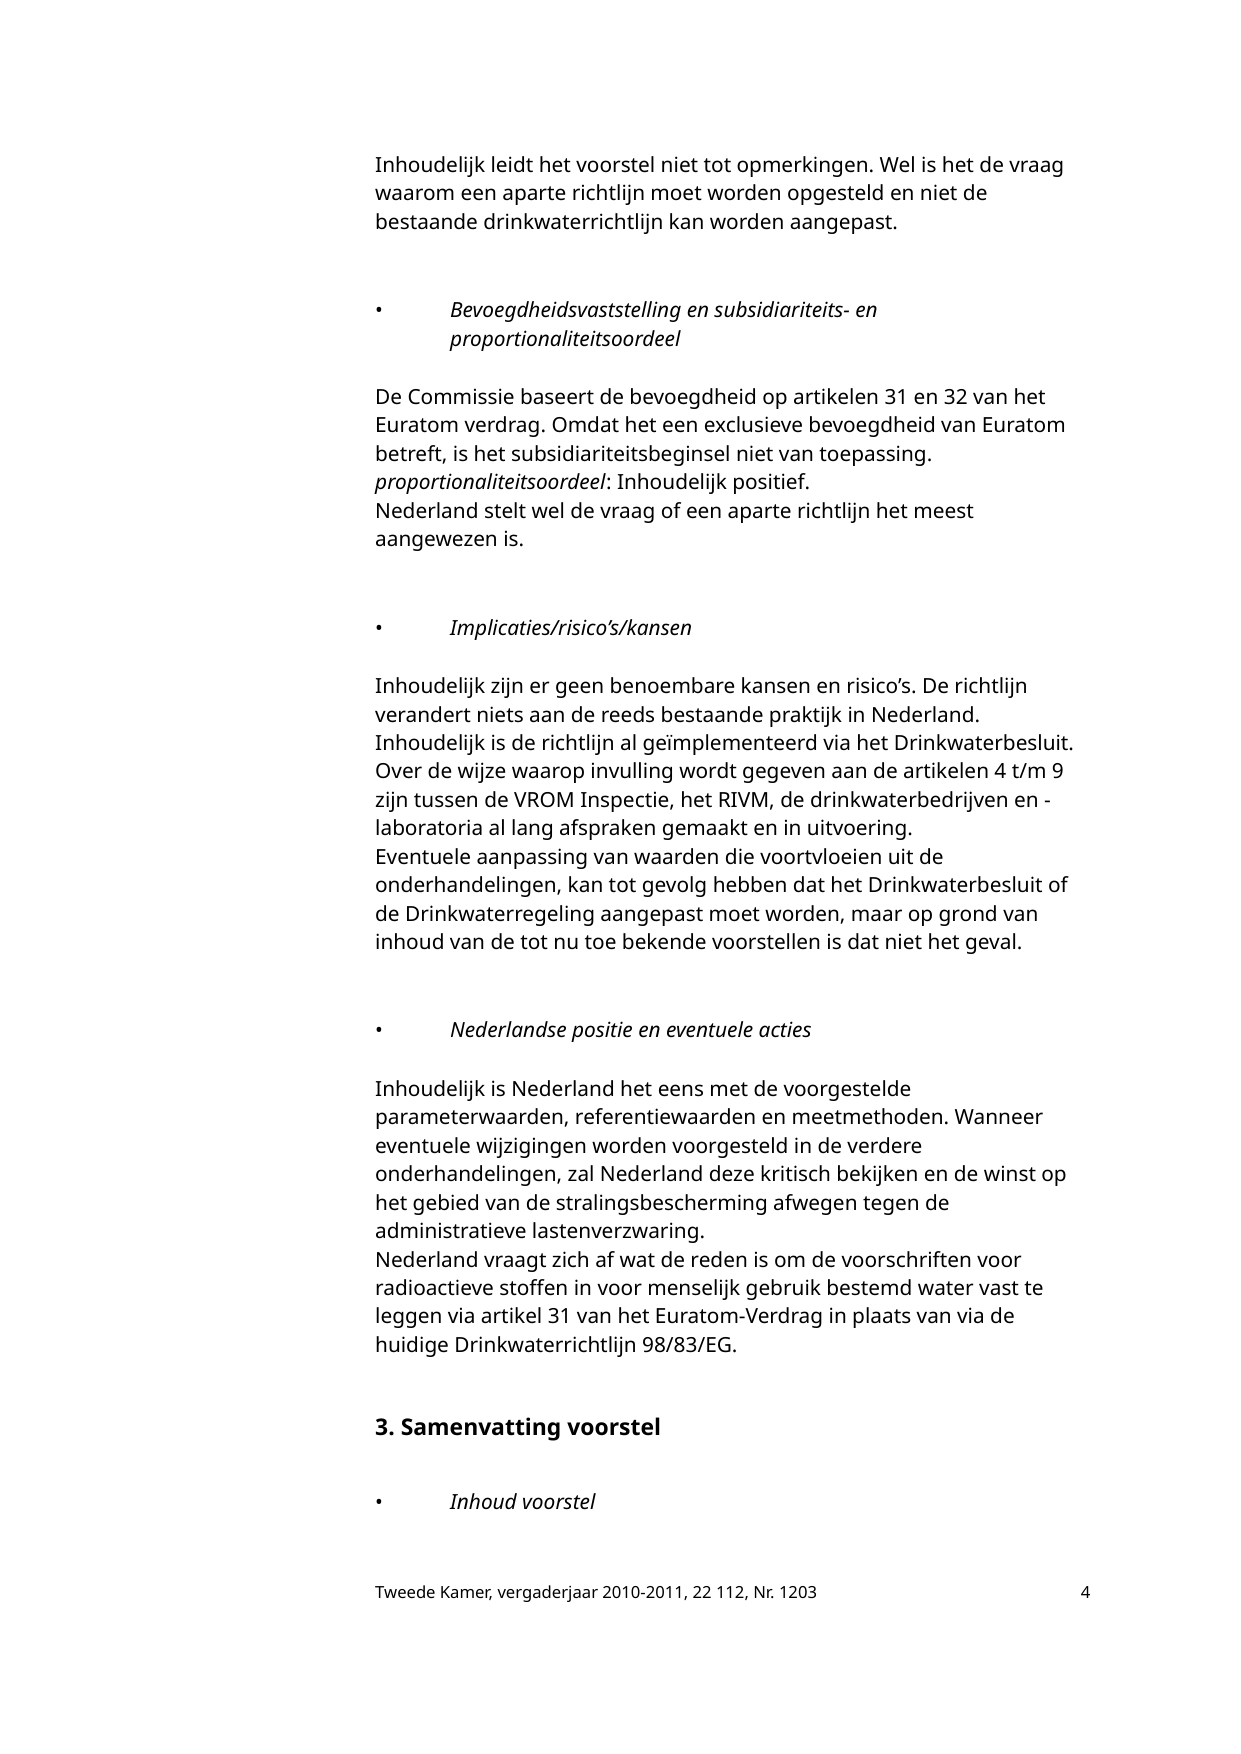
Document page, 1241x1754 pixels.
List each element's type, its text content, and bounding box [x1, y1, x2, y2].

text Inhoudelijk zijn er geen benoembare kansen en risico’s. De richtlijn verandert niets aan de reeds bestaande praktijk in Nederland. Inhoudelijk is de richtlijn al geïmplementeerd via het Drinkwaterbesluit. Over de wijze waarop invulling wordt gegeven aan de artikelen 4 t/m 9 zijn tussen de VROM Inspectie, het RIVM, de drinkwaterbedrijven en -laboratoria al lang afspraken gemaakt en in uitvoering. [375, 671, 1090, 842]
text Inhoudelijk leidt het voorstel niet tot opmerkingen. Wel is het de vraag waarom een aparte richtlijn moet worden opgesteld en niet de bestaande drinkwaterrichtlijn kan worden aangepast. [375, 150, 1090, 235]
list Bevoegdheidsvaststelling en subsidiariteits- en proportionaliteitsoordeel [375, 295, 1090, 352]
text Inhoudelijk is Nederland het eens met de voorgestelde parameterwaarden, referentiewaarden en meetmethoden. Wanneer eventuele wijzigingen worden voorgesteld in de verdere onderhandelingen, zal Nederland deze kritisch bekijken en de winst op het gebied van de stralingsbescherming afwegen tegen de administratieve lastenverzwaring. [375, 1074, 1090, 1245]
text Nederland stelt wel de vraag of een aparte richtlijn het meest aangewezen is. [375, 496, 1090, 553]
text De Commissie baseert de bevoegdheid op artikelen 31 en 32 van het Euratom verdrag. Omdat het een exclusieve bevoegdheid van Euratom betreft, is het subsidiariteitsbeginsel niet van toepassing. [375, 382, 1090, 467]
text proportionaliteitsoordeel: Inhoudelijk positief. [375, 467, 1090, 496]
list Inhoud voorstel [375, 1487, 1090, 1516]
list Implicaties/risico’s/kansen [375, 613, 1090, 641]
text Nederland vraagt zich af wat de reden is om de voorschriften voor radioactieve stoffen in voor menselijk gebruik bestemd water vast te leggen via artikel 31 van het Euratom-Verdrag in plaats van via de huidige Drinkwaterrichtlijn 98/83/EG. [375, 1245, 1090, 1358]
list Nederlandse positie en eventuele acties [375, 1016, 1090, 1044]
subtitle 3. Samenvatting voorstel [375, 1411, 1090, 1442]
text Eventuele aanpassing van waarden die voortvloeien uit de onderhandelingen, kan tot gevolg hebben dat het Drinkwaterbesluit of de Drinkwaterregeling aangepast moet worden, maar op grond van inhoud van de tot nu toe bekende voorstellen is dat niet het geval. [375, 842, 1090, 956]
